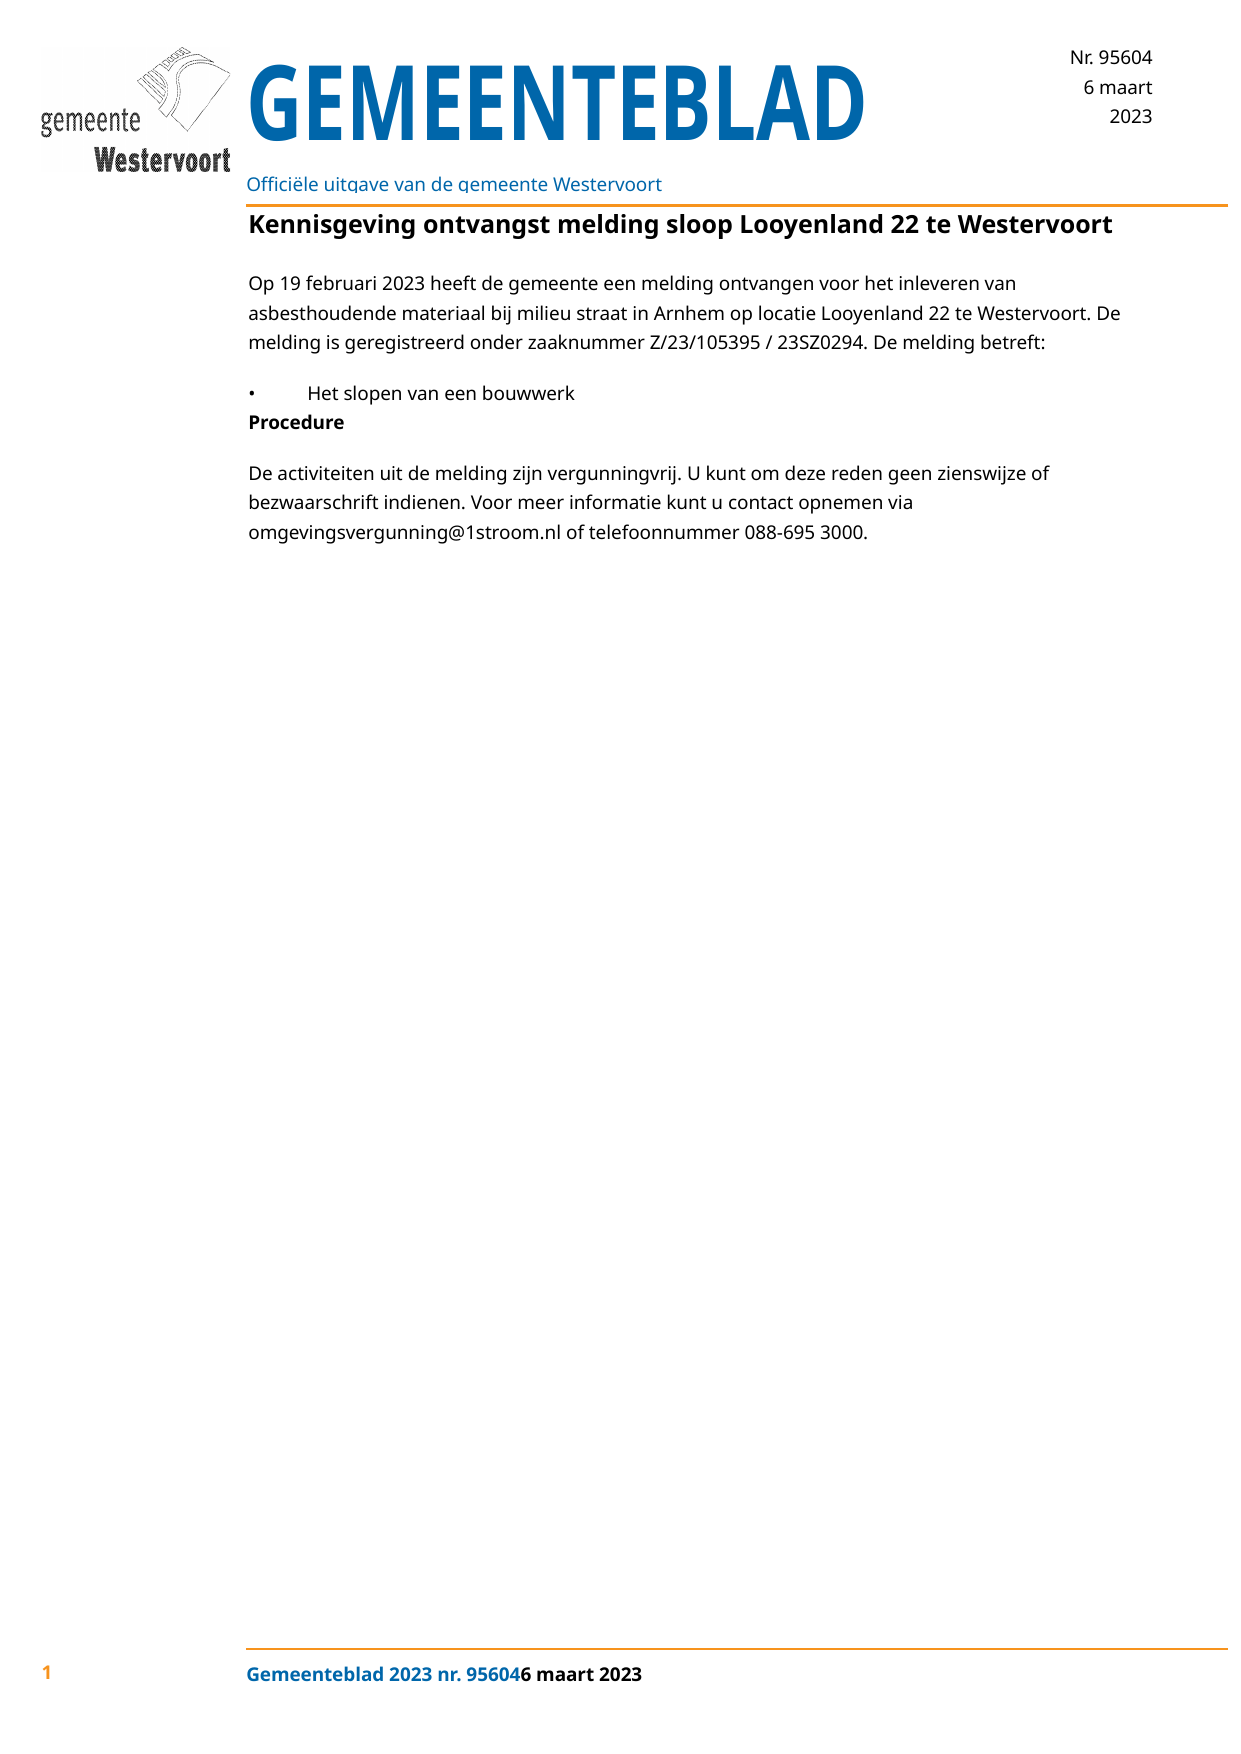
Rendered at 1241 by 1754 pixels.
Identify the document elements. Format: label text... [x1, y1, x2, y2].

text De activiteiten uit de melding zijn vergunningvrij. U kunt om deze reden geen zienswijze of bezwaarschrift indienen. Voor meer informatie kunt u contact opnemen via omgevingsvergunning@1stroom.nl of telefoonnummer 088-695 3000. [248, 460, 1152, 545]
picture [41, 47, 231, 172]
text Procedure [248, 409, 1152, 435]
list Het slopen van een bouwwerk [248, 380, 1152, 406]
text Kennisgeving ontvangst melding sloop Looyenland 22 te Westervoort [248, 207, 1152, 241]
text Op 19 februari 2023 heeft de gemeente een melding ontvangen voor het inleveren van asbesthoudende materiaal bij milieu straat in Arnhem op locatie Looyenland 22 te Westervoort. De melding is geregistreerd onder zaaknummer Z/23/105395 / 23SZ0294. De melding betreft: [248, 270, 1152, 355]
